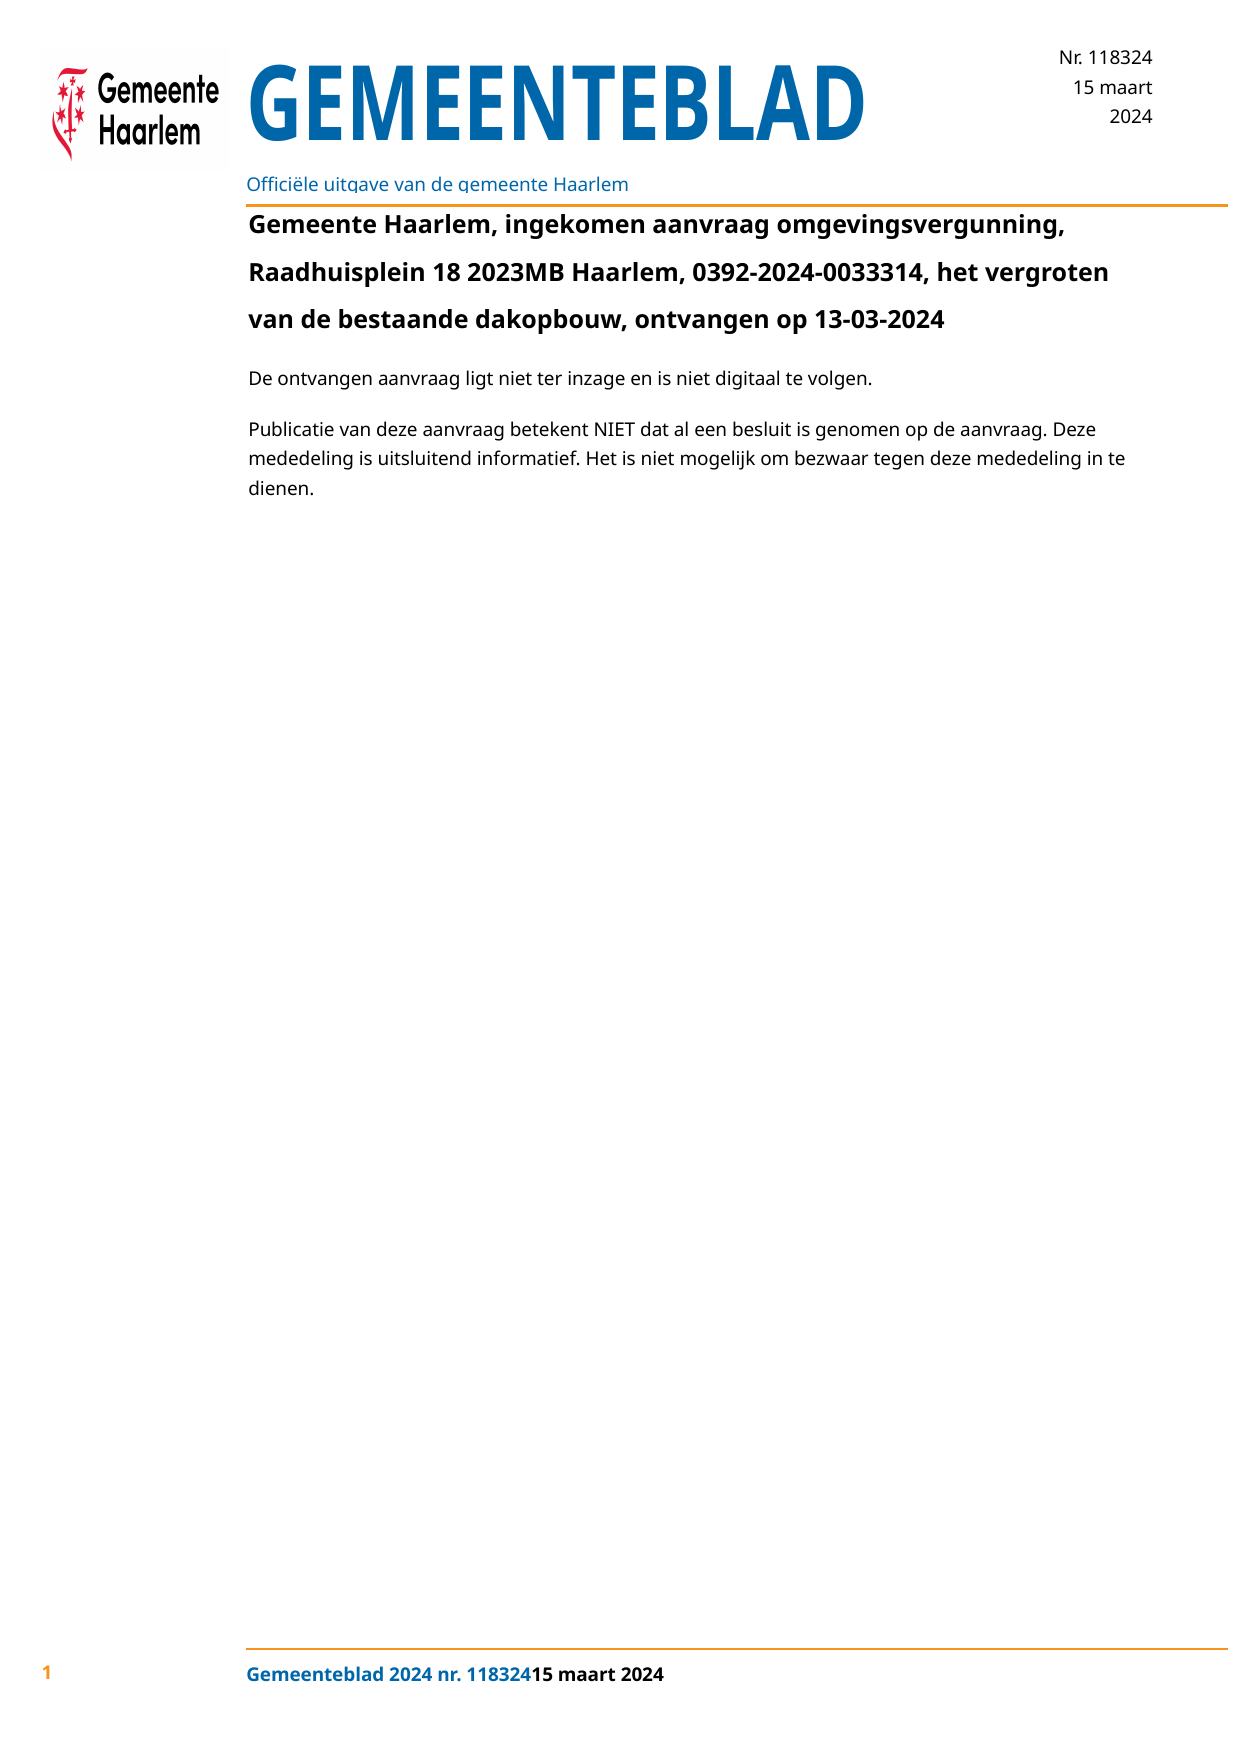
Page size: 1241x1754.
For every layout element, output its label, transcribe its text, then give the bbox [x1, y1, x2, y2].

picture [41, 47, 231, 172]
text De ontvangen aanvraag ligt niet ter inzage en is niet digitaal te volgen. [248, 366, 1152, 391]
text Gemeente Haarlem, ingekomen aanvraag omgevingsvergunning, Raadhuisplein 18 2023MB Haarlem, 0392-2024-0033314, het vergroten van de bestaande dakopbouw, ontvangen op 13-03-2024 [248, 207, 1152, 336]
text Publicatie van deze aanvraag betekent NIET dat al een besluit is genomen op de aanvraag. Deze mededeling is uitsluitend informatief. Het is niet mogelijk om bezwaar tegen deze mededeling in te dienen. [248, 416, 1152, 501]
